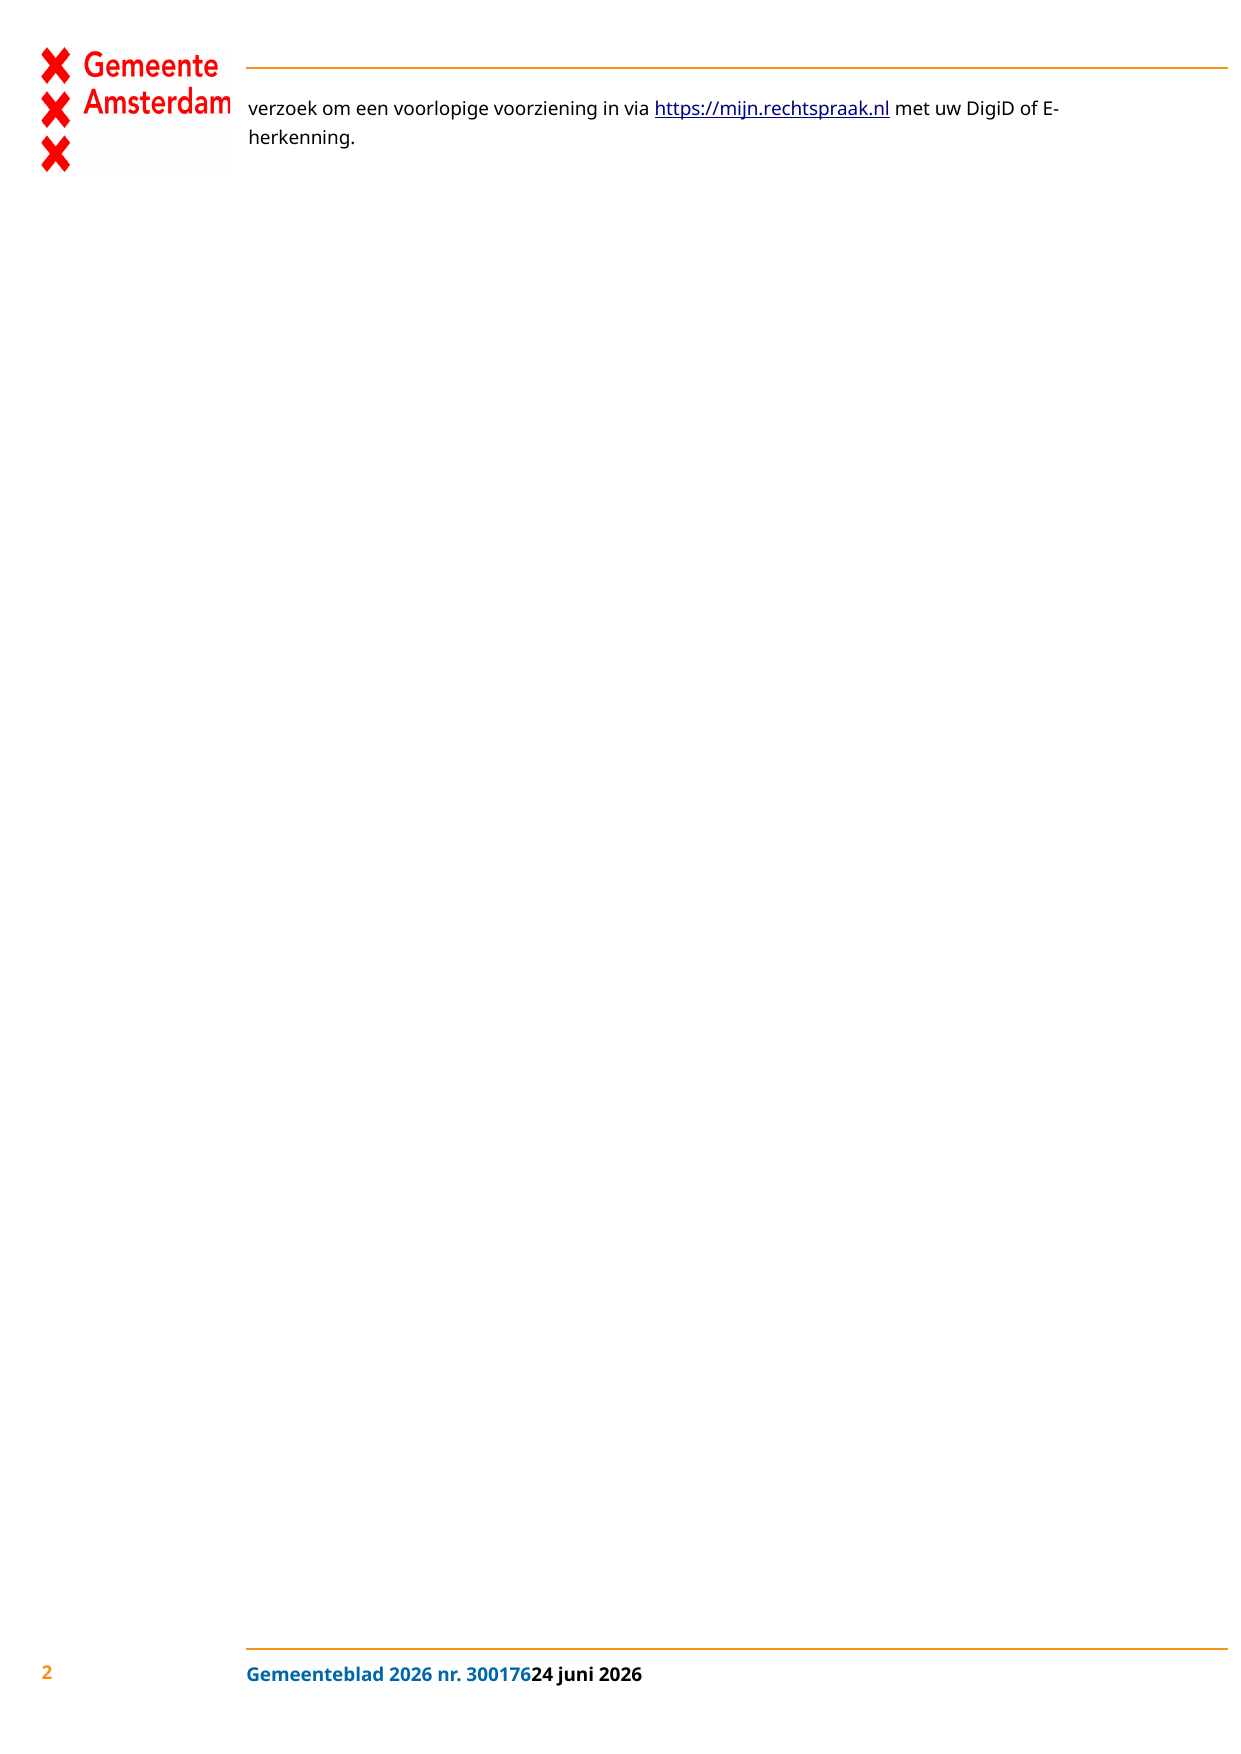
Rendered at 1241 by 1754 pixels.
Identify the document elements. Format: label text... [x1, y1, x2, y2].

picture [41, 47, 231, 172]
text verzoek om een voorlopige voorziening in via https://mijn.rechtspraak.nl met uw DigiD of E-herkenning. [248, 95, 1152, 150]
